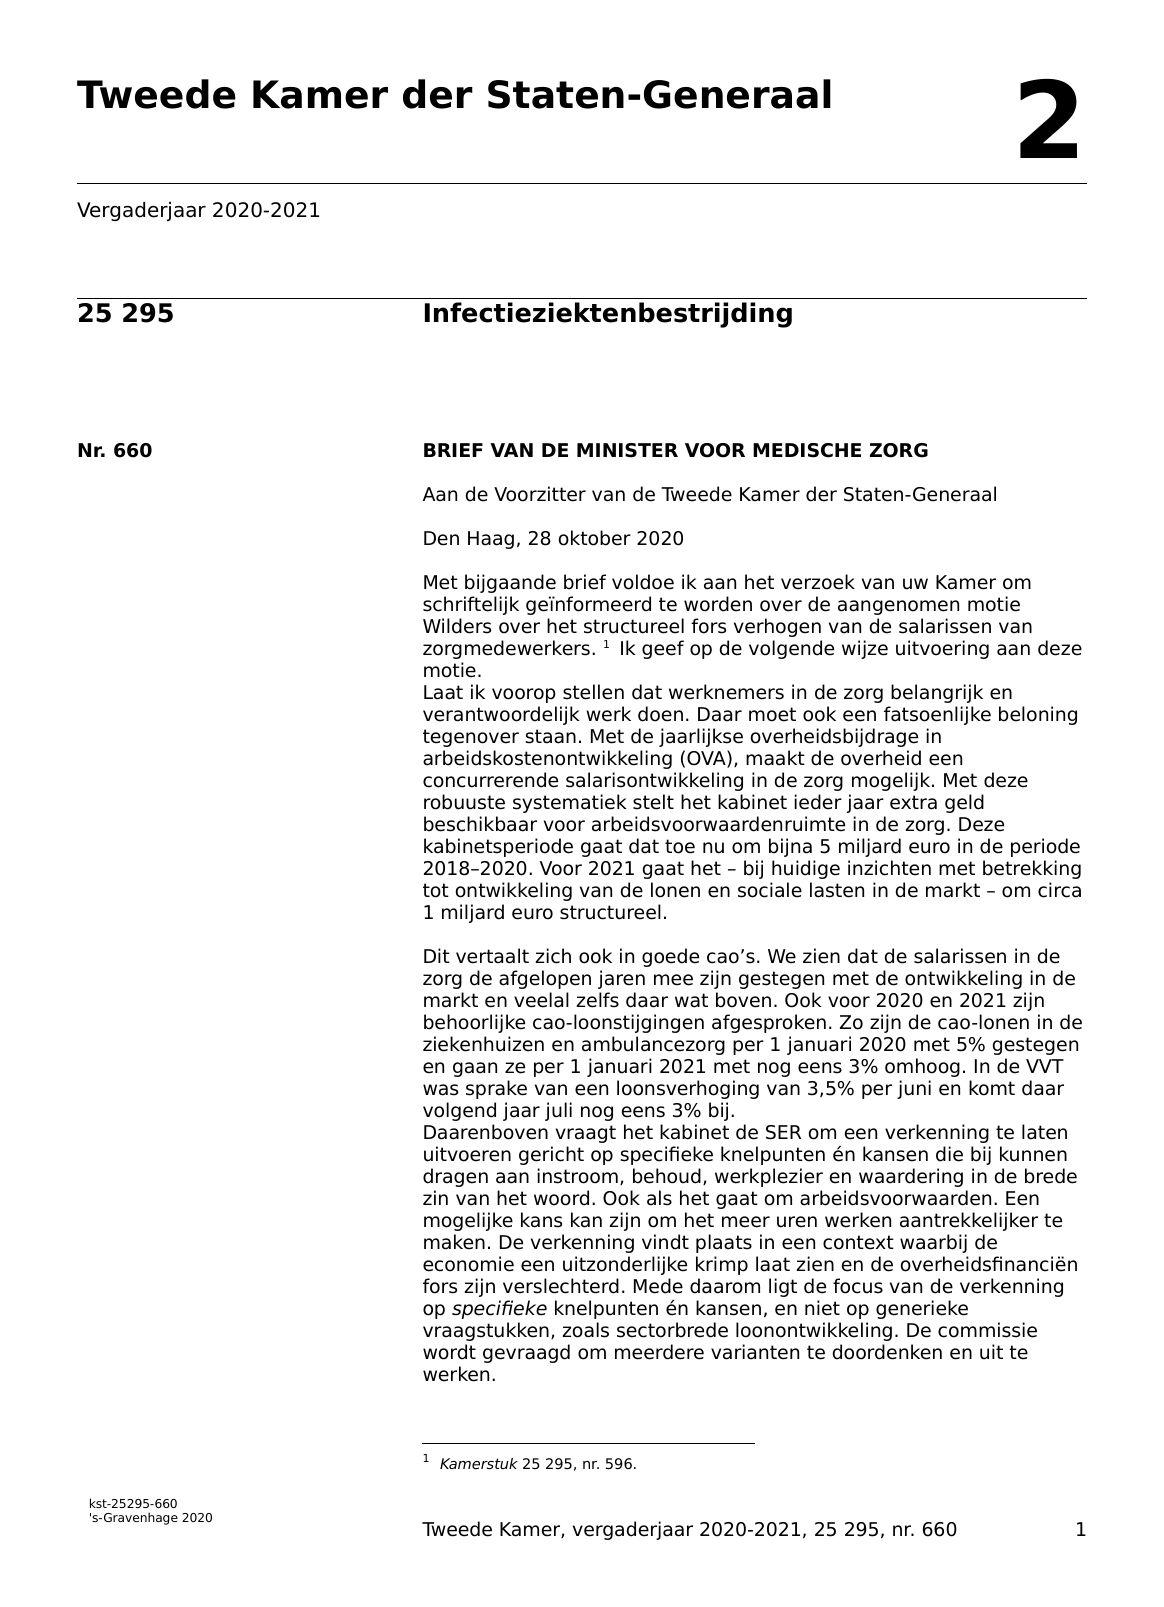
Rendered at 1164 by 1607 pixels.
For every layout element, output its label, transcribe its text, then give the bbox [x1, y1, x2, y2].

table_header Tweede Kamer der Staten-Generaal [77, 59, 886, 183]
text Laat ik voorop stellen dat werknemers in de zorg belangrijk en verantwoordelijk werk doen. Daar moet ook een fatsoenlijke beloning tegenover staan. Met de jaarlijkse overheidsbijdrage in arbeidskostenontwikkeling (OVA), maakt de overheid een concurrerende salarisontwikkeling in de zorg mogelijk. Met deze robuuste systematiek stelt het kabinet ieder jaar extra geld beschikbaar voor arbeidsvoorwaardenruimte in de zorg. Deze kabinetsperiode gaat dat toe nu om bijna 5 miljard euro in de periode 2018–2020. Voor 2021 gaat het – bij huidige inzichten met betrekking tot ontwikkeling van de lonen en sociale lasten in de markt – om circa 1 miljard euro structureel. [422, 682, 1087, 924]
table_cell Vergaderjaar 2020-2021 [77, 184, 1087, 298]
subtitle 25 295 Infectieziektenbestrijding [77, 299, 1087, 329]
text Met bijgaande brief voldoe ik aan het verzoek van uw Kamer om schriftelijk geïnformeerd te worden over de aangenomen motie Wilders over het structureel fors verhogen van de salarissen van zorgmedewerkers. Ik geef op de volgende wijze uitvoering aan deze motie. [422, 572, 1087, 682]
text Dit vertaalt zich ook in goede cao’s. We zien dat de salarissen in de zorg de afgelopen jaren mee zijn gestegen met de ontwikkeling in de markt en veelal zelfs daar wat boven. Ook voor 2020 en 2021 zijn behoorlijke cao-loonstijgingen afgesproken. Zo zijn de cao-lonen in de ziekenhuizen en ambulancezorg per 1 januari 2020 met 5% gestegen en gaan ze per 1 januari 2021 met nog eens 3% omhoog. In de VVT was sprake van een loonsverhoging van 3,5% per juni en komt daar volgend jaar juli nog eens 3% bij. [422, 946, 1087, 1122]
subtitle Nr. 660 BRIEF VAN DE MINISTER VOOR MEDISCHE ZORG [77, 440, 1087, 462]
text 's-Gravenhage 2020 [88, 1511, 323, 1525]
text kst-25295-660 [88, 1497, 323, 1511]
text Aan de Voorzitter van de Tweede Kamer der Staten-Generaal [422, 484, 1087, 506]
text Den Haag, 28 oktober 2020 [422, 528, 1087, 550]
text Daarenboven vraagt het kabinet de SER om een verkenning te laten uitvoeren gericht op specifieke knelpunten én kansen die bij kunnen dragen aan instroom, behoud, werkplezier en waardering in de brede zin van het woord. Ook als het gaat om arbeidsvoorwaarden. Een mogelijke kans kan zijn om het meer uren werken aantrekkelijker te maken. De verkenning vindt plaats in een context waarbij de economie een uitzonderlijke krimp laat zien en de overheidsfinanciën fors zijn verslechterd. Mede daarom ligt de focus van de verkenning op specifieke knelpunten én kansen, en niet op generieke vraagstukken, zoals sectorbrede loonontwikkeling. De commissie wordt gevraagd om meerdere varianten te doordenken en uit te werken. [422, 1122, 1087, 1386]
text Kamerstuk 25 295, nr. 596. [422, 1452, 1087, 1474]
table_header 2 [886, 59, 1087, 183]
